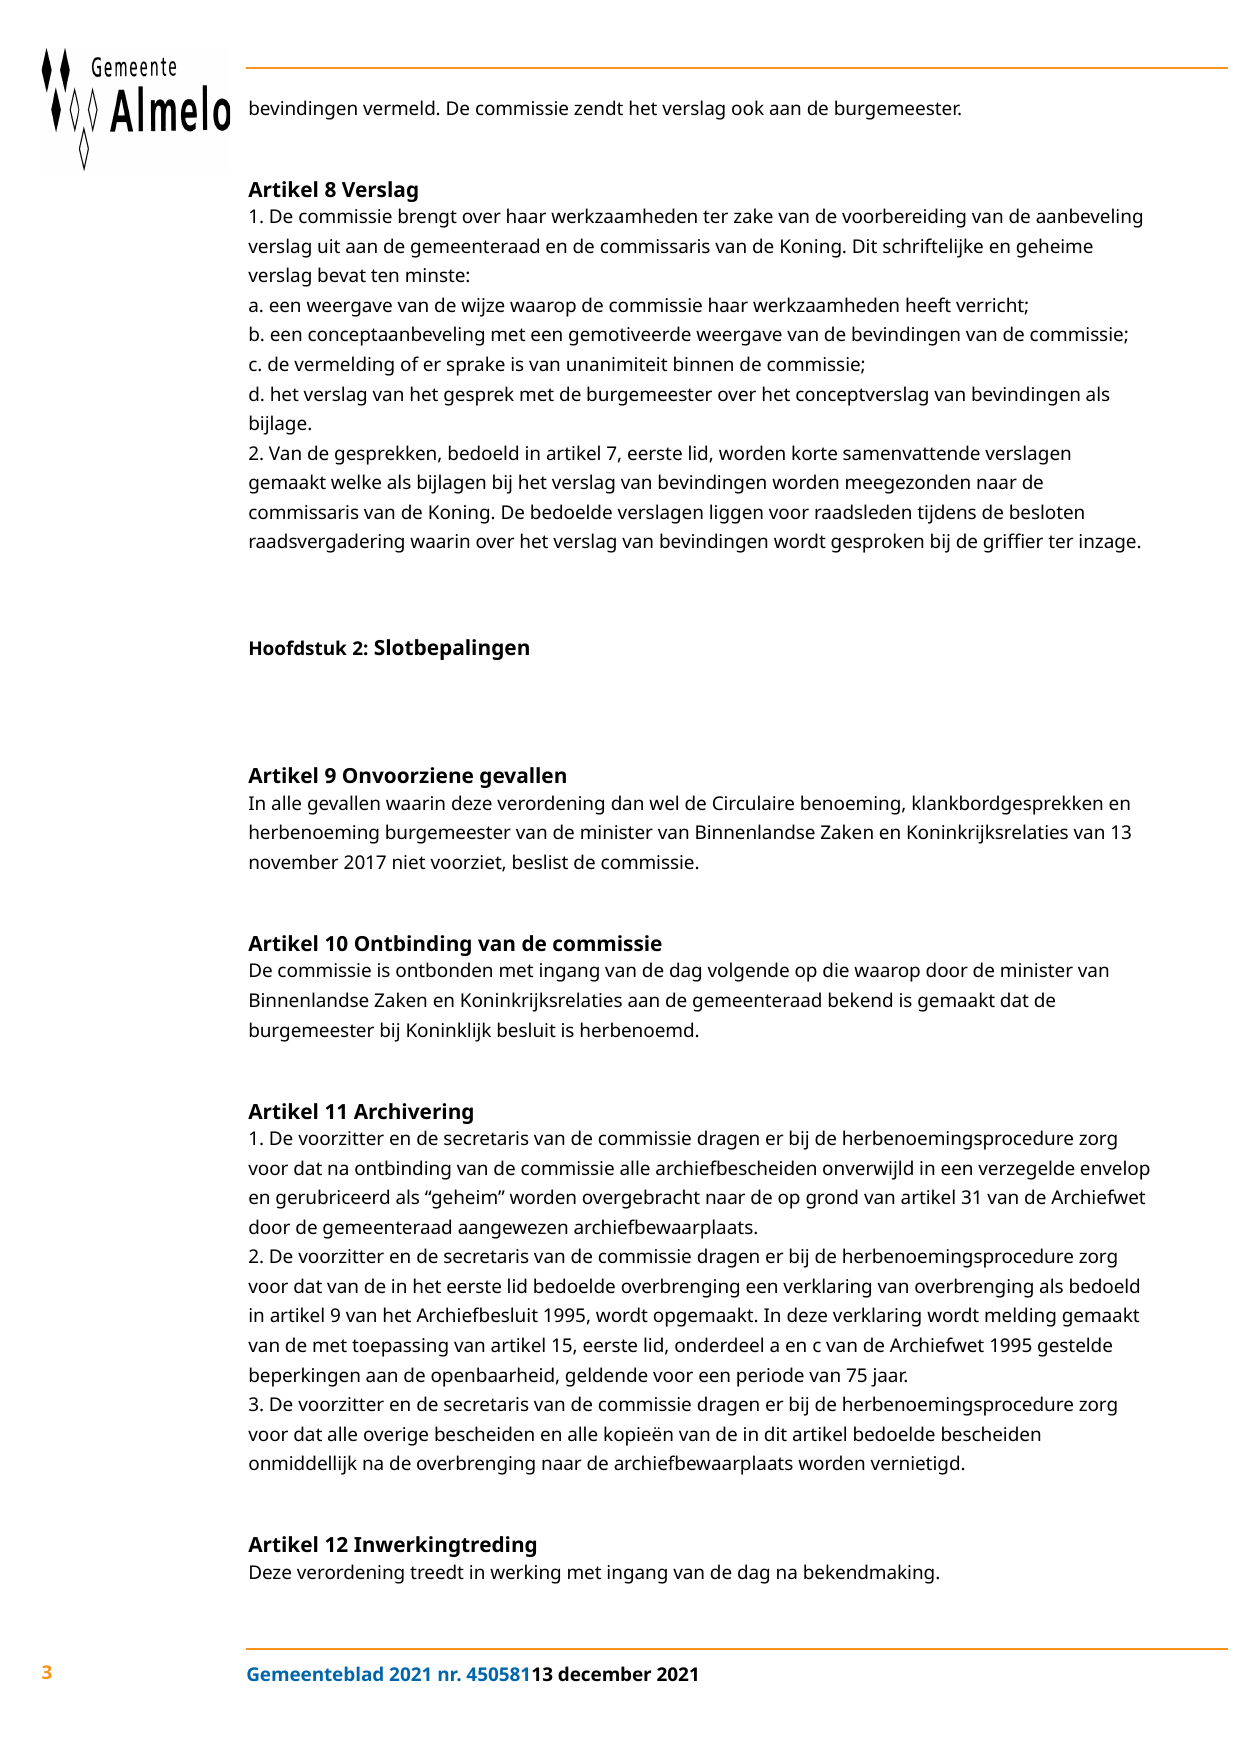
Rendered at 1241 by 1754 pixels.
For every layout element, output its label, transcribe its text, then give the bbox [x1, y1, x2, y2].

text Artikel 8 Verslag [248, 175, 1152, 203]
text In alle gevallen waarin deze verordening dan wel de Circulaire benoeming, klankbordgesprekken en herbenoeming burgemeester van de minister van Binnenlandse Zaken en Koninkrijksrelaties van 13 november 2017 niet voorziet, beslist de commissie. [248, 790, 1152, 875]
text 2. De voorzitter en de secretaris van de commissie dragen er bij de herbenoemingsprocedure zorg voor dat van de in het eerste lid bedoelde overbrenging een verklaring van overbrenging als bedoeld in artikel 9 van het Archiefbesluit 1995, wordt opgemaakt. In deze verklaring wordt melding gemaakt van de met toepassing van artikel 15, eerste lid, onderdeel a en c van de Archiefwet 1995 gestelde beperkingen aan de openbaarheid, geldende voor een periode van 75 jaar. [248, 1243, 1152, 1388]
picture [41, 47, 231, 172]
text Artikel 11 Archivering [248, 1097, 1152, 1125]
text Artikel 12 Inwerkingtreding [248, 1531, 1152, 1559]
text Artikel 10 Ontbinding van de commissie [248, 929, 1152, 958]
text 1. De commissie brengt over haar werkzaamheden ter zake van de voorbereiding van de aanbeveling verslag uit aan de gemeenteraad en de commissaris van de Koning. Dit schriftelijke en geheime verslag bevat ten minste: [248, 203, 1152, 288]
text Deze verordening treedt in werking met ingang van de dag na bekendmaking. [248, 1559, 1152, 1585]
text bevindingen vermeld. De commissie zendt het verslag ook aan de burgemeester. [248, 95, 1152, 121]
text b. een conceptaanbeveling met een gemotiveerde weergave van de bevindingen van de commissie; [248, 322, 1152, 347]
text Hoofdstuk 2: Slotbepalingen [248, 633, 1152, 662]
text c. de vermelding of er sprake is van unanimiteit binnen de commissie; [248, 351, 1152, 377]
text 1. De voorzitter en de secretaris van de commissie dragen er bij de herbenoemingsprocedure zorg voor dat na ontbinding van de commissie alle archiefbescheiden onverwijld in een verzegelde envelop en gerubriceerd als “geheim” worden overgebracht naar de op grond van artikel 31 van de Archiefwet door de gemeenteraad aangewezen archiefbewaarplaats. [248, 1125, 1152, 1240]
text De commissie is ontbonden met ingang van de dag volgende op die waarop door de minister van Binnenlandse Zaken en Koninkrijksrelaties aan de gemeenteraad bekend is gemaakt dat de burgemeester bij Koninklijk besluit is herbenoemd. [248, 958, 1152, 1042]
text 3. De voorzitter en de secretaris van de commissie dragen er bij de herbenoemingsprocedure zorg voor dat alle overige bescheiden en alle kopieën van de in dit artikel bedoelde bescheiden onmiddellijk na de overbrenging naar de archiefbewaarplaats worden vernietigd. [248, 1391, 1152, 1476]
text a. een weergave van de wijze waarop de commissie haar werkzaamheden heeft verricht; [248, 292, 1152, 318]
text 2. Van de gesprekken, bedoeld in artikel 7, eerste lid, worden korte samenvattende verslagen gemaakt welke als bijlagen bij het verslag van bevindingen worden meegezonden naar de commissaris van de Koning. De bedoelde verslagen liggen voor raadsleden tijdens de besloten raadsvergadering waarin over het verslag van bevindingen wordt gesproken bij de griffier ter inzage. [248, 440, 1152, 554]
text Artikel 9 Onvoorziene gevallen [248, 762, 1152, 790]
text d. het verslag van het gesprek met de burgemeester over het conceptverslag van bevindingen als bijlage. [248, 381, 1152, 436]
